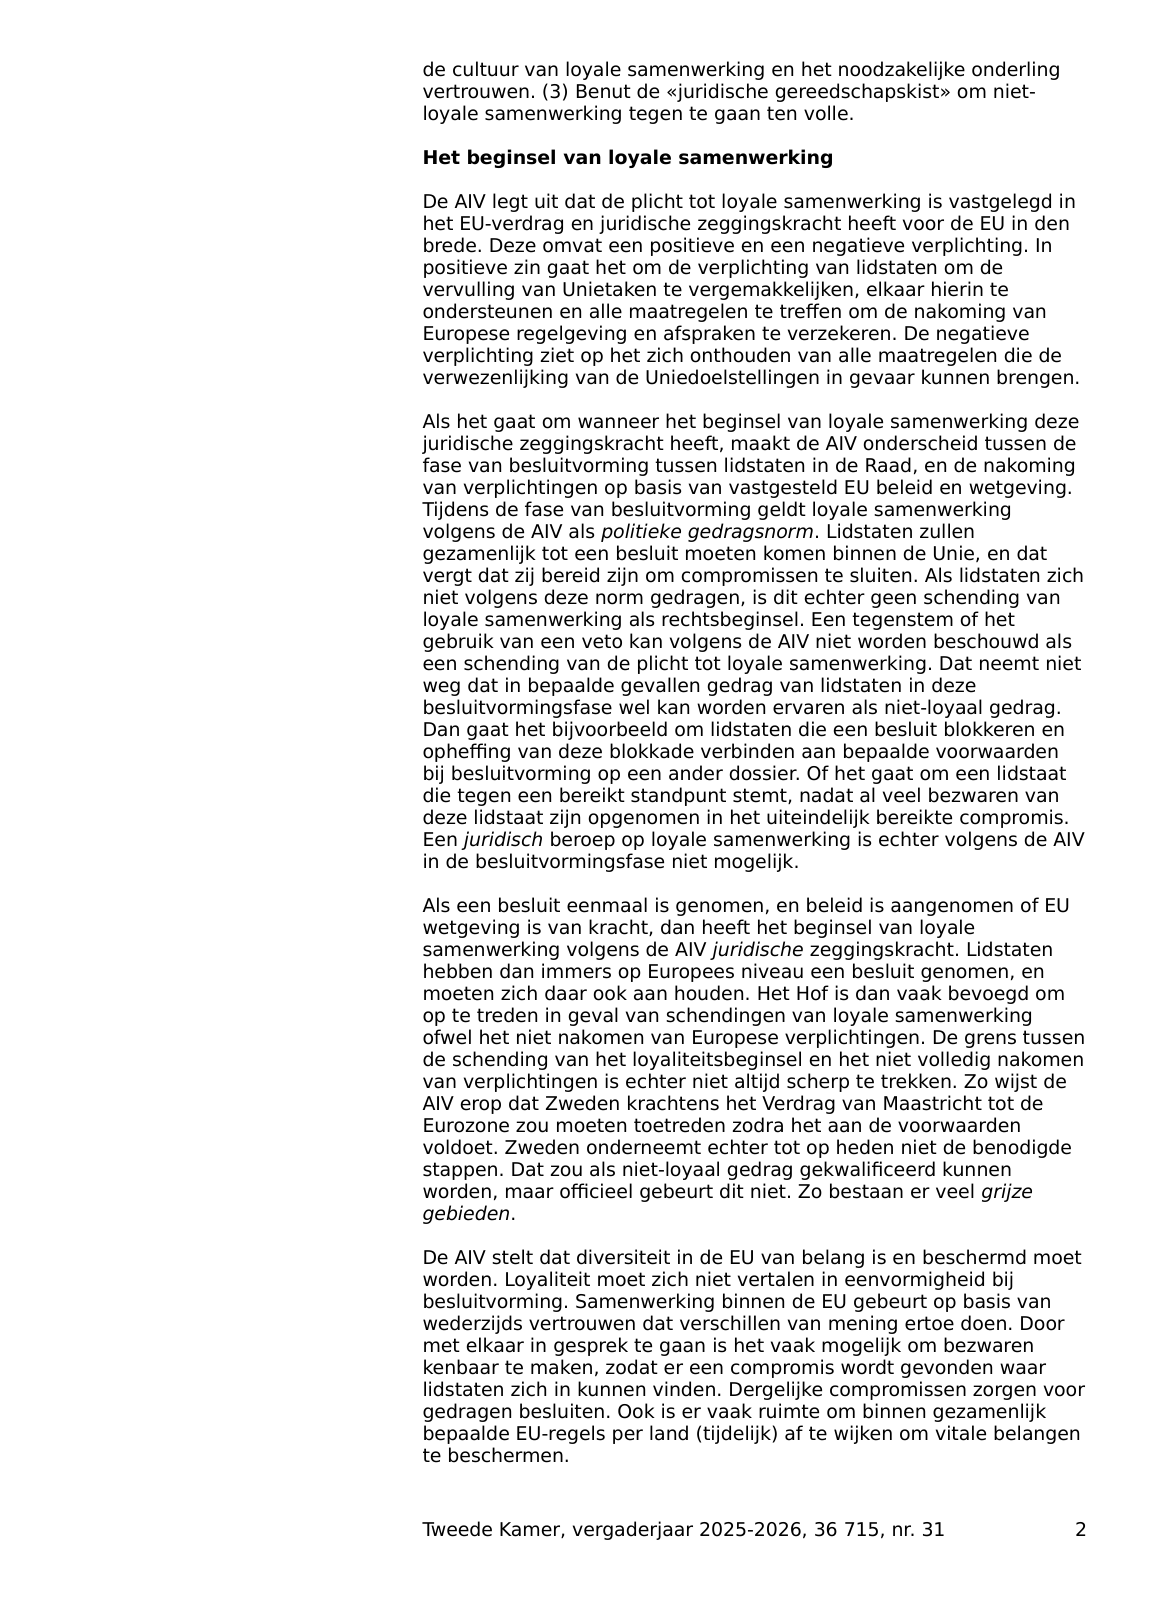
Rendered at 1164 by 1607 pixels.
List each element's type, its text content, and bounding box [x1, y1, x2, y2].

text De AIV stelt dat diversiteit in de EU van belang is en beschermd moet worden. Loyaliteit moet zich niet vertalen in eenvormigheid bij besluitvorming. Samenwerking binnen de EU gebeurt op basis van wederzijds vertrouwen dat verschillen van mening ertoe doen. Door met elkaar in gesprek te gaan is het vaak mogelijk om bezwaren kenbaar te maken, zodat er een compromis wordt gevonden waar lidstaten zich in kunnen vinden. Dergelijke compromissen zorgen voor gedragen besluiten. Ook is er vaak ruimte om binnen gezamenlijk bepaalde EU-regels per land (tijdelijk) af te wijken om vitale belangen te beschermen. [422, 1247, 1087, 1467]
text de cultuur van loyale samenwerking en het noodzakelijke onderling vertrouwen. (3) Benut de «juridische gereedschapskist» om niet-loyale samenwerking tegen te gaan ten volle. [422, 59, 1087, 125]
text De AIV legt uit dat de plicht tot loyale samenwerking is vastgelegd in het EU-verdrag en juridische zeggingskracht heeft voor de EU in den brede. Deze omvat een positieve en een negatieve verplichting. In positieve zin gaat het om de verplichting van lidstaten om de vervulling van Unietaken te vergemakkelijken, elkaar hierin te ondersteunen en alle maatregelen te treffen om de nakoming van Europese regelgeving en afspraken te verzekeren. De negatieve verplichting ziet op het zich onthouden van alle maatregelen die de verwezenlijking van de Uniedoelstellingen in gevaar kunnen brengen. [422, 191, 1087, 389]
text Als een besluit eenmaal is genomen, en beleid is aangenomen of EU wetgeving is van kracht, dan heeft het beginsel van loyale samenwerking volgens de AIV juridische zeggingskracht. Lidstaten hebben dan immers op Europees niveau een besluit genomen, en moeten zich daar ook aan houden. Het Hof is dan vaak bevoegd om op te treden in geval van schendingen van loyale samenwerking ofwel het niet nakomen van Europese verplichtingen. De grens tussen de schending van het loyaliteitsbeginsel en het niet volledig nakomen van verplichtingen is echter niet altijd scherp te trekken. Zo wijst de AIV erop dat Zweden krachtens het Verdrag van Maastricht tot de Eurozone zou moeten toetreden zodra het aan de voorwaarden voldoet. Zweden onderneemt echter tot op heden niet de benodigde stappen. Dat zou als niet-loyaal gedrag gekwalificeerd kunnen worden, maar officieel gebeurt dit niet. Zo bestaan er veel grijze gebieden. [422, 895, 1087, 1225]
text Als het gaat om wanneer het beginsel van loyale samenwerking deze juridische zeggingskracht heeft, maakt de AIV onderscheid tussen de fase van besluitvorming tussen lidstaten in de Raad, en de nakoming van verplichtingen op basis van vastgesteld EU beleid en wetgeving. Tijdens de fase van besluitvorming geldt loyale samenwerking volgens de AIV als politieke gedragsnorm. Lidstaten zullen gezamenlijk tot een besluit moeten komen binnen de Unie, en dat vergt dat zij bereid zijn om compromissen te sluiten. Als lidstaten zich niet volgens deze norm gedragen, is dit echter geen schending van loyale samenwerking als rechtsbeginsel. Een tegenstem of het gebruik van een veto kan volgens de AIV niet worden beschouwd als een schending van de plicht tot loyale samenwerking. Dat neemt niet weg dat in bepaalde gevallen gedrag van lidstaten in deze besluitvormingsfase wel kan worden ervaren als niet-loyaal gedrag. Dan gaat het bijvoorbeeld om lidstaten die een besluit blokkeren en opheffing van deze blokkade verbinden aan bepaalde voorwaarden bij besluitvorming op een ander dossier. Of het gaat om een lidstaat die tegen een bereikt standpunt stemt, nadat al veel bezwaren van deze lidstaat zijn opgenomen in het uiteindelijk bereikte compromis. Een juridisch beroep op loyale samenwerking is echter volgens de AIV in de besluitvormingsfase niet mogelijk. [422, 411, 1087, 873]
subtitle Het beginsel van loyale samenwerking [422, 147, 1087, 169]
